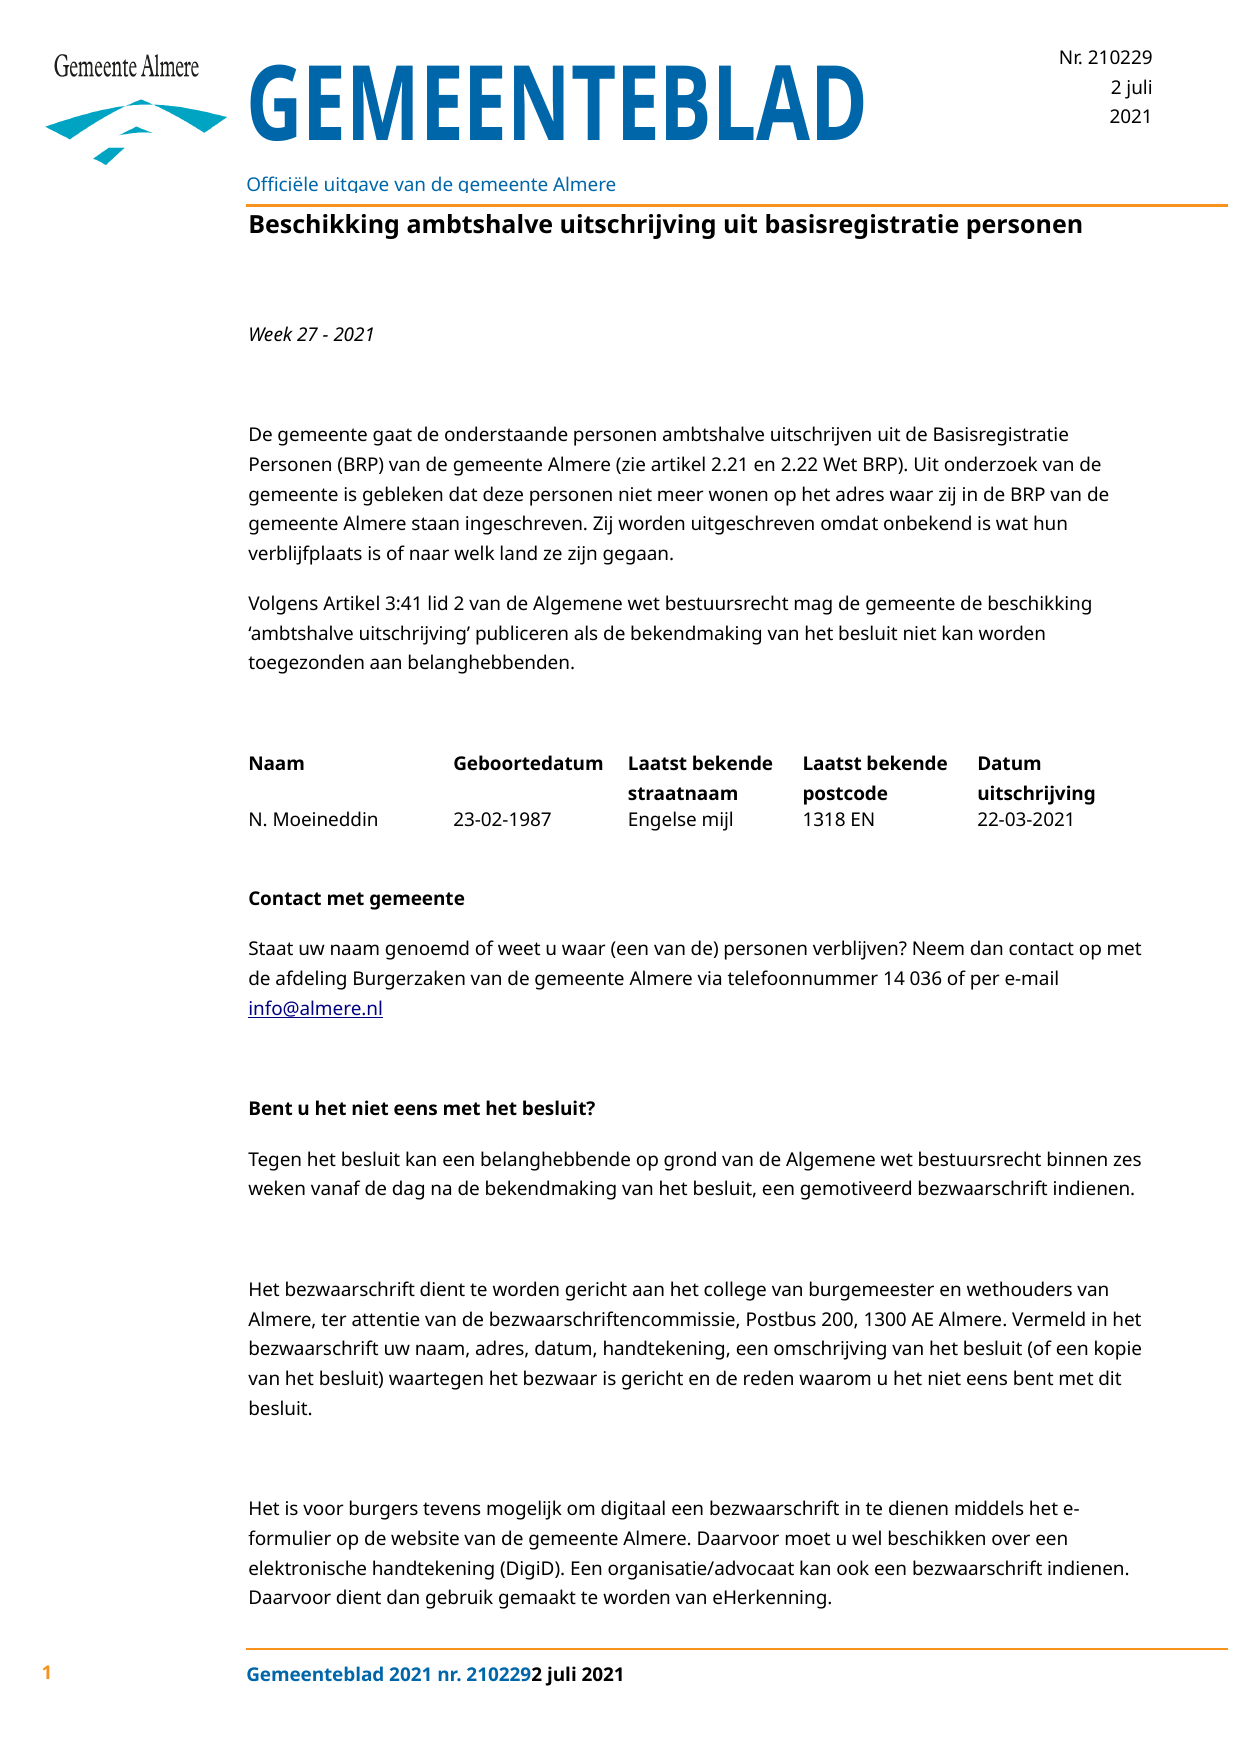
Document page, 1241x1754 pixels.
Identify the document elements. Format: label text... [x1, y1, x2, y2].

table_cell N. Moeineddin [248, 806, 453, 831]
text De gemeente gaat de onderstaande personen ambtshalve uitschrijven uit de Basisregistratie Personen (BRP) van de gemeente Almere (zie artikel 2.21 en 2.22 Wet BRP). Uit onderzoek van de gemeente is gebleken dat deze personen niet meer wonen op het adres waar zij in de BRP van de gemeente Almere staan ingeschreven. Zij worden uitgeschreven omdat onbekend is wat hun verblijfplaats is of naar welk land ze zijn gegaan. [248, 422, 1152, 566]
text Bent u het niet eens met het besluit? [248, 1096, 1152, 1121]
table_cell 23-02-1987 [453, 806, 628, 831]
table_cell 22-03-2021 [977, 806, 1152, 831]
text Volgens Artikel 3:41 lid 2 van de Algemene wet bestuursrecht mag de gemeente de beschikking ‘ambtshalve uitschrijving’ publiceren als de bekendmaking van het besluit niet kan worden toegezonden aan belanghebbenden. [248, 590, 1152, 675]
picture [41, 47, 231, 172]
table_header Geboortedatum [453, 750, 628, 806]
table_cell Engelse mijl [628, 806, 802, 831]
text Contact met gemeente [248, 885, 1152, 911]
table_header Naam [248, 750, 453, 806]
text Staat uw naam genoemd of weet u waar (een van de) personen verblijven? Neem dan contact op met de afdeling Burgerzaken van de gemeente Almere via telefoonnummer 14 036 of per e-mail info@almere.nl [248, 936, 1152, 1020]
text Tegen het besluit kan een belanghebbende op grond van de Algemene wet bestuursrecht binnen zes weken vanaf de dag na de bekendmaking van het besluit, een gemotiveerd bezwaarschrift indienen. [248, 1146, 1152, 1201]
table_header Laatst bekende straatnaam [628, 750, 802, 806]
table_header Laatst bekende postcode [802, 750, 977, 806]
text Beschikking ambtshalve uitschrijving uit basisregistratie personen [248, 207, 1152, 241]
text Het bezwaarschrift dient te worden gericht aan het college van burgemeester en wethouders van Almere, ter attentie van de bezwaarschriftencommissie, Postbus 200, 1300 AE Almere. Vermeld in het bezwaarschrift uw naam, adres, datum, handtekening, een omschrijving van het besluit (of een kopie van het besluit) waartegen het bezwaar is gericht en de reden waarom u het niet eens bent met dit besluit. [248, 1276, 1152, 1420]
text Week 27 - 2021 [248, 321, 1152, 346]
text Het is voor burgers tevens mogelijk om digitaal een bezwaarschrift in te dienen middels het e-formulier op de website van de gemeente Almere. Daarvoor moet u wel beschikken over een elektronische handtekening (DigiD). Een organisatie/advocaat kan ook een bezwaarschrift indienen. Daarvoor dient dan gebruik gemaakt te worden van eHerkenning. [248, 1496, 1152, 1610]
table_header Datum uitschrijving [977, 750, 1152, 806]
table_cell 1318 EN [802, 806, 977, 831]
